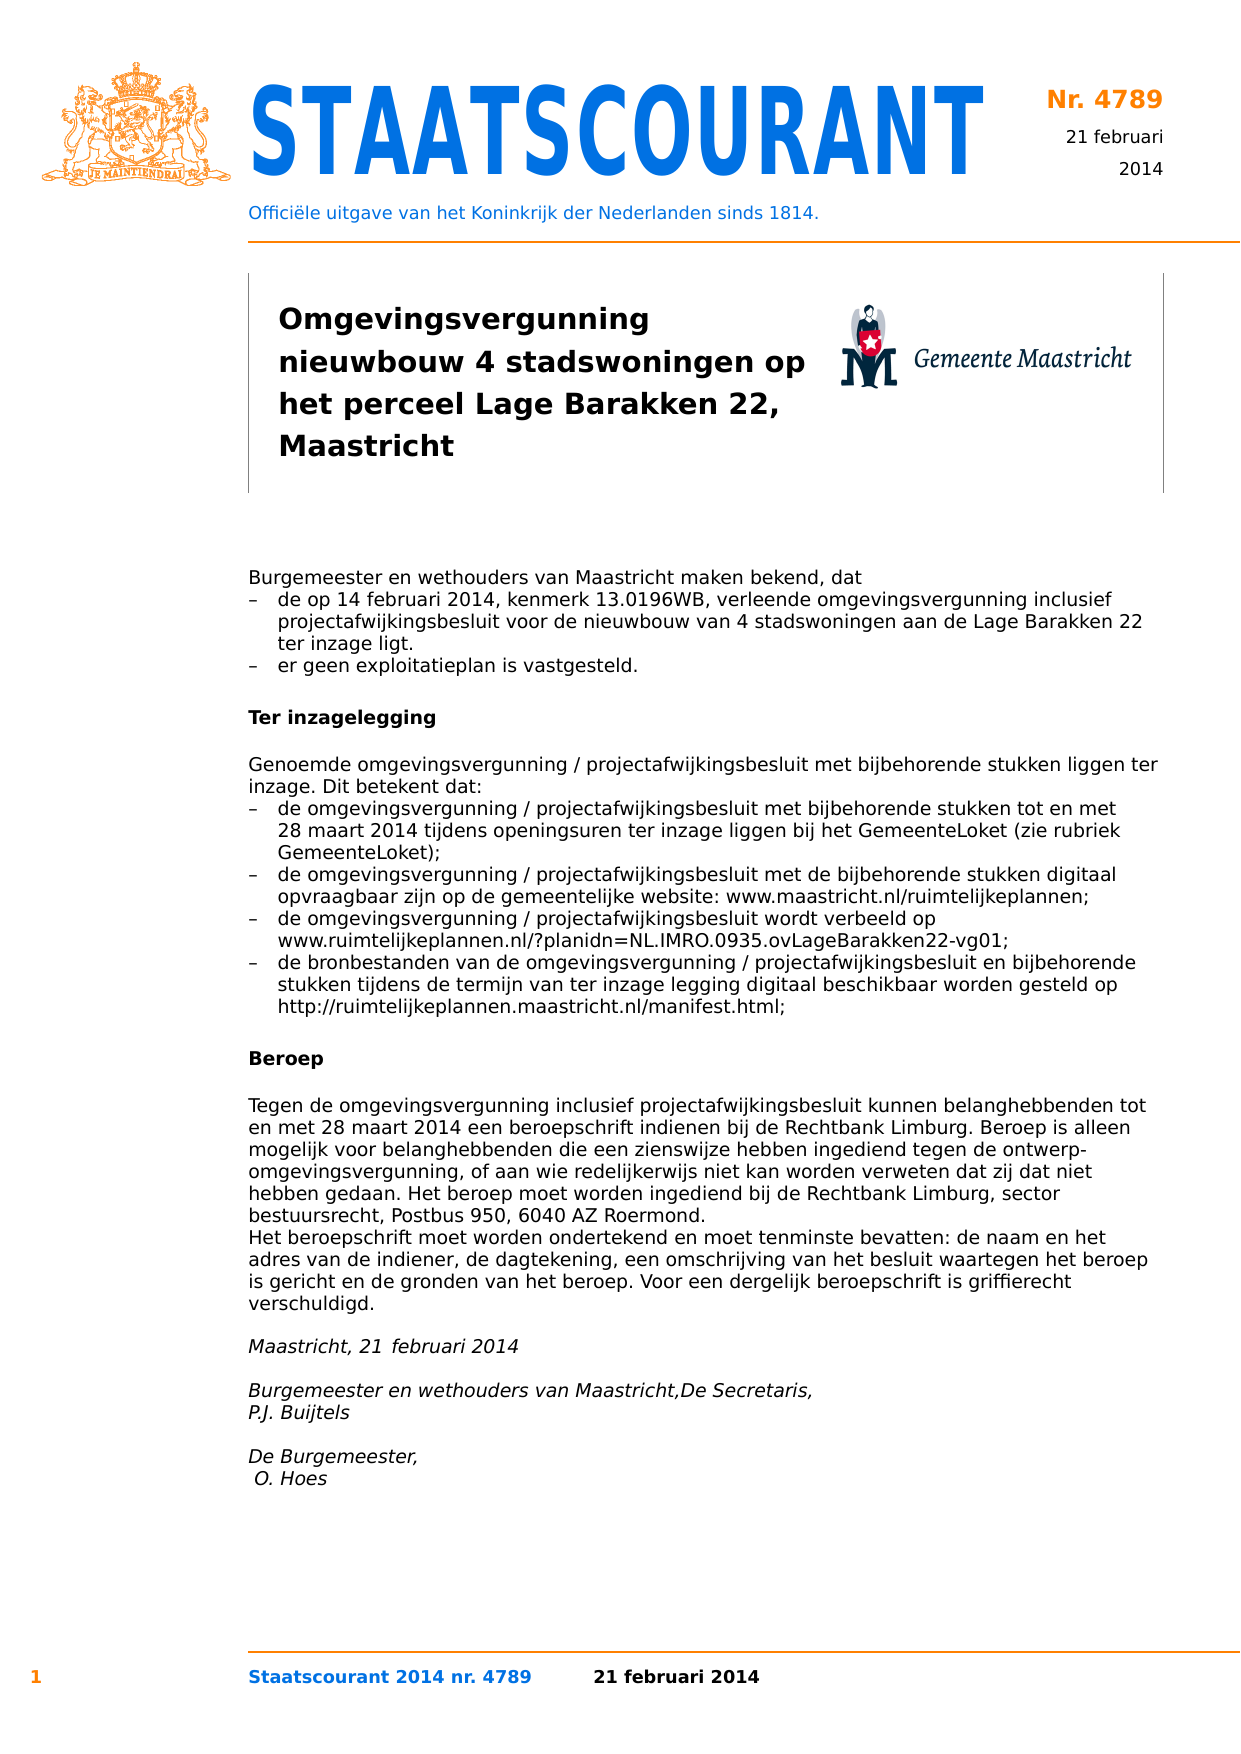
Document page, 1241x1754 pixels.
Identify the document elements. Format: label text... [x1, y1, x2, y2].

text Genoemde omgevingsvergunning / projectafwijkingsbesluit met bijbehorende stukken liggen ter inzage. Dit betekent dat: [248, 754, 1163, 798]
text De Burgemeester, O. Hoes [248, 1446, 1163, 1490]
subtitle Ter inzagelegging [248, 707, 1163, 729]
text – de bronbestanden van de omgevingsvergunning / projectafwijkingsbesluit en bijbehorende stukken tijdens de termijn van ter inzage legging digitaal beschikbaar worden gesteld op http://ruimtelijkeplannen.maastricht.nl/manifest.html; [248, 952, 1163, 1018]
text – de omgevingsvergunning / projectafwijkingsbesluit wordt verbeeld op www.ruimtelijkeplannen.nl/?planidn=NL.IMRO.0935.ovLageBarakken22-vg01; [248, 908, 1163, 952]
text – de omgevingsvergunning / projectafwijkingsbesluit met bijbehorende stukken tot en met 28 maart 2014 tijdens openingsuren ter inzage liggen bij het GemeenteLoket (zie rubriek GemeenteLoket); [248, 798, 1163, 864]
picture [41, 62, 231, 186]
text – er geen exploitatieplan is vastgesteld. [248, 655, 1163, 677]
subtitle Beroep [248, 1048, 1163, 1070]
table_header Nr. 4789 [998, 62, 1240, 121]
text Burgemeester en wethouders van Maastricht maken bekend, dat [248, 567, 1163, 589]
table_cell Officiële uitgave van het Koninkrijk der Nederlanden sinds 1814. [248, 203, 1240, 241]
subtitle Omgevingsvergunning nieuwbouw 4 stadswoningen op het perceel Lage Barakken 22, Maastricht [249, 273, 1163, 493]
text Tegen de omgevingsvergunning inclusief projectafwijkingsbesluit kunnen belanghebbenden tot en met 28 maart 2014 een beroepschrift indienen bij de Rechtbank Limburg. Beroep is alleen mogelijk voor belanghebbenden die een zienswijze hebben ingediend tegen de ontwerp-omgevingsvergunning, of aan wie redelijkerwijs niet kan worden verweten dat zij dat niet hebben gedaan. Het beroep moet worden ingediend bij de Rechtbank Limburg, sector bestuursrecht, Postbus 950, 6040 AZ Roermond. [248, 1095, 1163, 1227]
text Het beroepschrift moet worden ondertekend en moet tenminste bevatten: de naam en het adres van de indiener, de dagtekening, een omschrijving van het besluit waartegen het beroep is gericht en de gronden van het beroep. Voor een dergelijk beroepschrift is griffierecht verschuldigd. [248, 1227, 1163, 1314]
text Maastricht, 21 februari 2014 [248, 1336, 1163, 1358]
text – de op 14 februari 2014, kenmerk 13.0196WB, verleende omgevingsvergunning inclusief projectafwijkingsbesluit voor de nieuwbouw van 4 stadswoningen aan de Lage Barakken 22 ter inzage ligt. [248, 589, 1163, 655]
table_cell 2014 [998, 153, 1240, 203]
text – de omgevingsvergunning / projectafwijkingsbesluit met de bijbehorende stukken digitaal opvraagbaar zijn op de gemeentelijke website: www.maastricht.nl/ruimtelijkeplannen; [248, 864, 1163, 908]
picture [838, 302, 1134, 391]
table_header STAATSCOURANT [248, 62, 998, 203]
table_header [25, 62, 248, 241]
text Burgemeester en wethouders van Maastricht,De Secretaris, P.J. Buijtels [248, 1380, 1163, 1424]
table_cell 21 februari [998, 121, 1240, 153]
